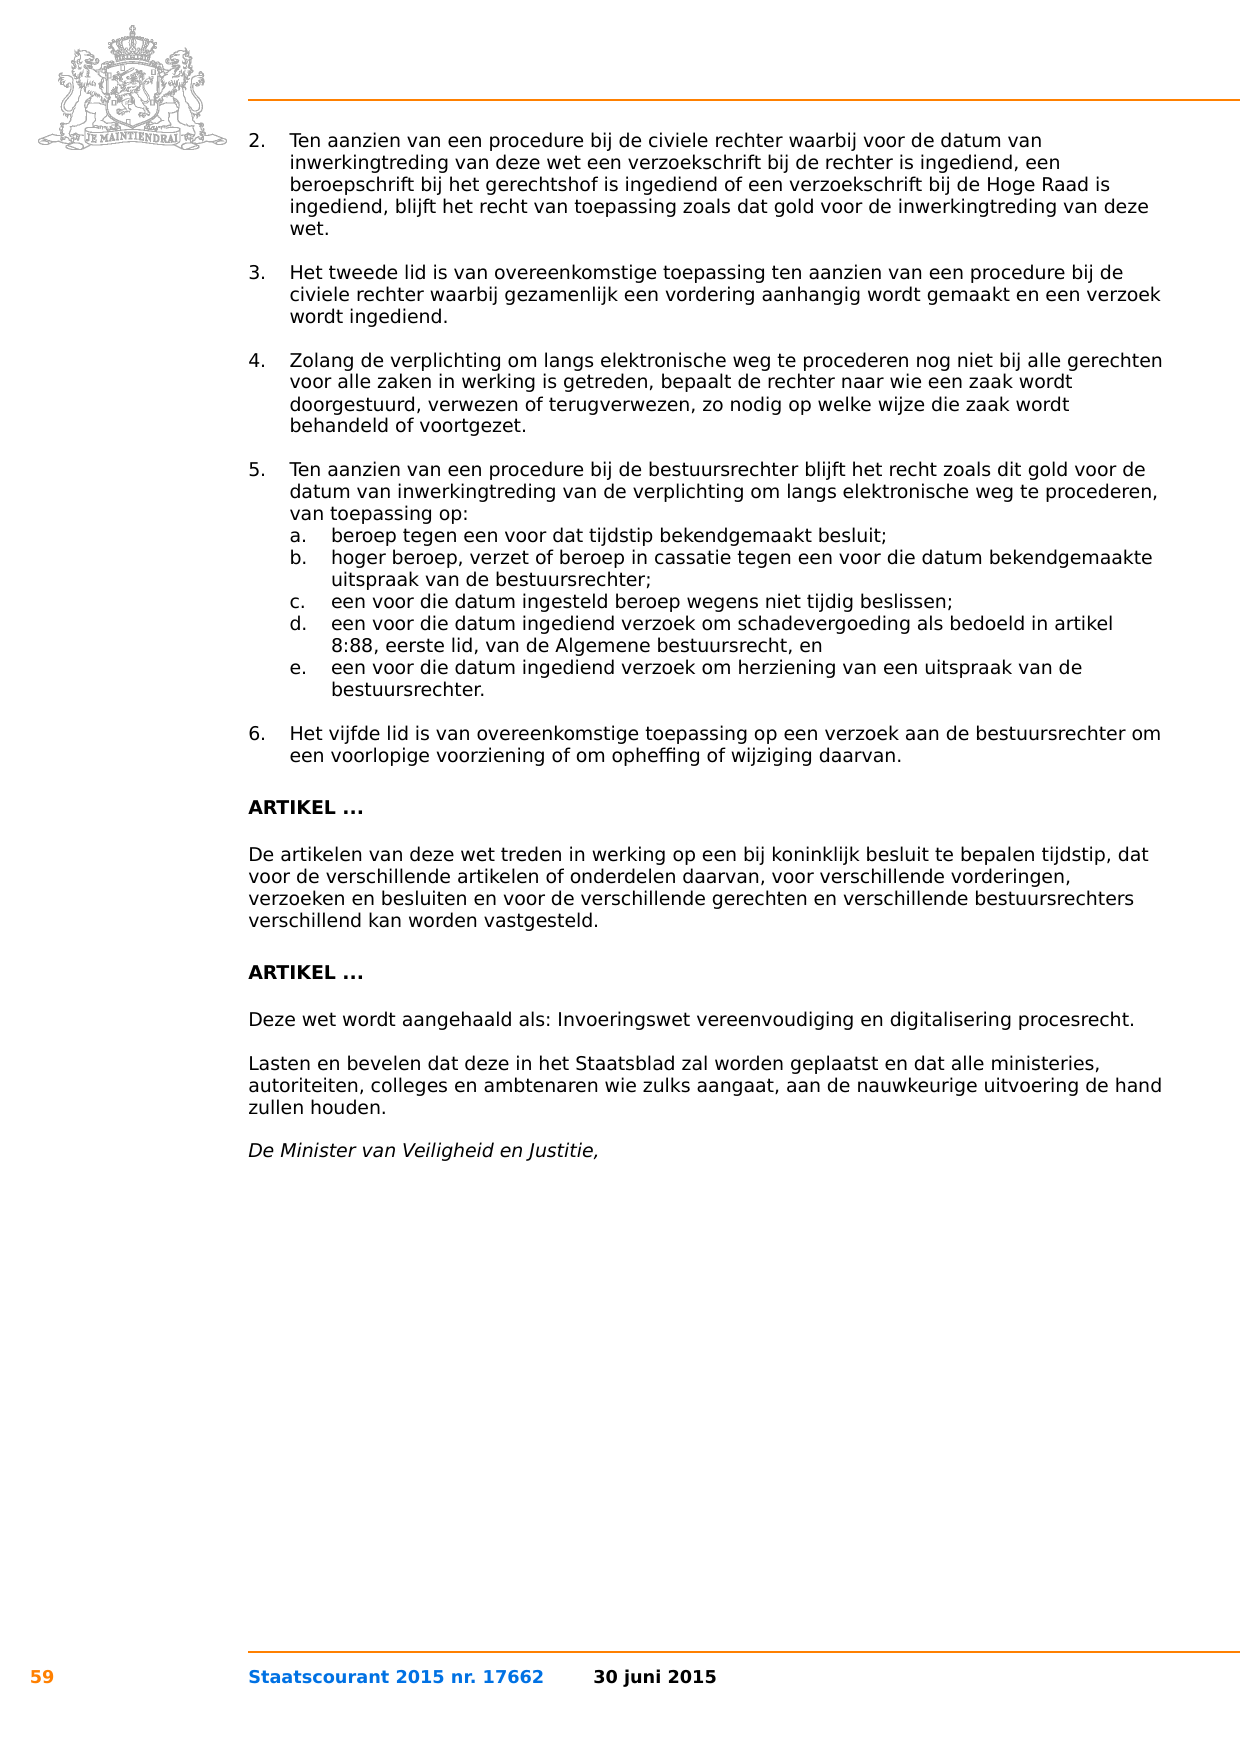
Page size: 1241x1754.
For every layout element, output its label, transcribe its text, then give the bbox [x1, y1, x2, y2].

text 5. Ten aanzien van een procedure bij de bestuursrechter blijft het recht zoals dit gold voor de datum van inwerkingtreding van de verplichting om langs elektronische weg te procederen, van toepassing op: [248, 459, 1163, 525]
text 2. Ten aanzien van een procedure bij de civiele rechter waarbij voor de datum van inwerkingtreding van deze wet een verzoekschrift bij de rechter is ingediend, een beroepschrift bij het gerechtshof is ingediend of een verzoekschrift bij de Hoge Raad is ingediend, blijft het recht van toepassing zoals dat gold voor de inwerkingtreding van deze wet. [248, 130, 1163, 240]
text b. hoger beroep, verzet of beroep in cassatie tegen een voor die datum bekendgemaakte uitspraak van de bestuursrechter; [289, 547, 1163, 591]
text De Minister van Veiligheid en Justitie, [248, 1140, 1163, 1162]
subtitle ARTIKEL ... [248, 962, 1163, 984]
text c. een voor die datum ingesteld beroep wegens niet tijdig beslissen; [289, 591, 1163, 613]
text e. een voor die datum ingediend verzoek om herziening van een uitspraak van de bestuursrechter. [289, 657, 1163, 701]
text 4. Zolang de verplichting om langs elektronische weg te procederen nog niet bij alle gerechten voor alle zaken in werking is getreden, bepaalt de rechter naar wie een zaak wordt doorgestuurd, verwezen of terugverwezen, zo nodig op welke wijze die zaak wordt behandeld of voortgezet. [248, 349, 1163, 437]
text Deze wet wordt aangehaald als: Invoeringswet vereenvoudiging en digitalisering procesrecht. [248, 1009, 1163, 1031]
subtitle ARTIKEL ... [248, 797, 1163, 819]
text 6. Het vijfde lid is van overeenkomstige toepassing op een verzoek aan de bestuursrechter om een voorlopige voorziening of om opheffing of wijziging daarvan. [248, 723, 1163, 767]
text Lasten en bevelen dat deze in het Staatsblad zal worden geplaatst en dat alle ministeries, autoriteiten, colleges en ambtenaren wie zulks aangaat, aan de nauwkeurige uitvoering de hand zullen houden. [248, 1053, 1163, 1118]
picture [38, 25, 227, 150]
text d. een voor die datum ingediend verzoek om schadevergoeding als bedoeld in artikel 8:88, eerste lid, van de Algemene bestuursrecht, en [289, 613, 1163, 657]
text a. beroep tegen een voor dat tijdstip bekendgemaakt besluit; [289, 525, 1163, 547]
text 3. Het tweede lid is van overeenkomstige toepassing ten aanzien van een procedure bij de civiele rechter waarbij gezamenlijk een vordering aanhangig wordt gemaakt en een verzoek wordt ingediend. [248, 262, 1163, 328]
text De artikelen van deze wet treden in werking op een bij koninklijk besluit te bepalen tijdstip, dat voor de verschillende artikelen of onderdelen daarvan, voor verschillende vorderingen, verzoeken en besluiten en voor de verschillende gerechten en verschillende bestuursrechters verschillend kan worden vastgesteld. [248, 844, 1163, 932]
